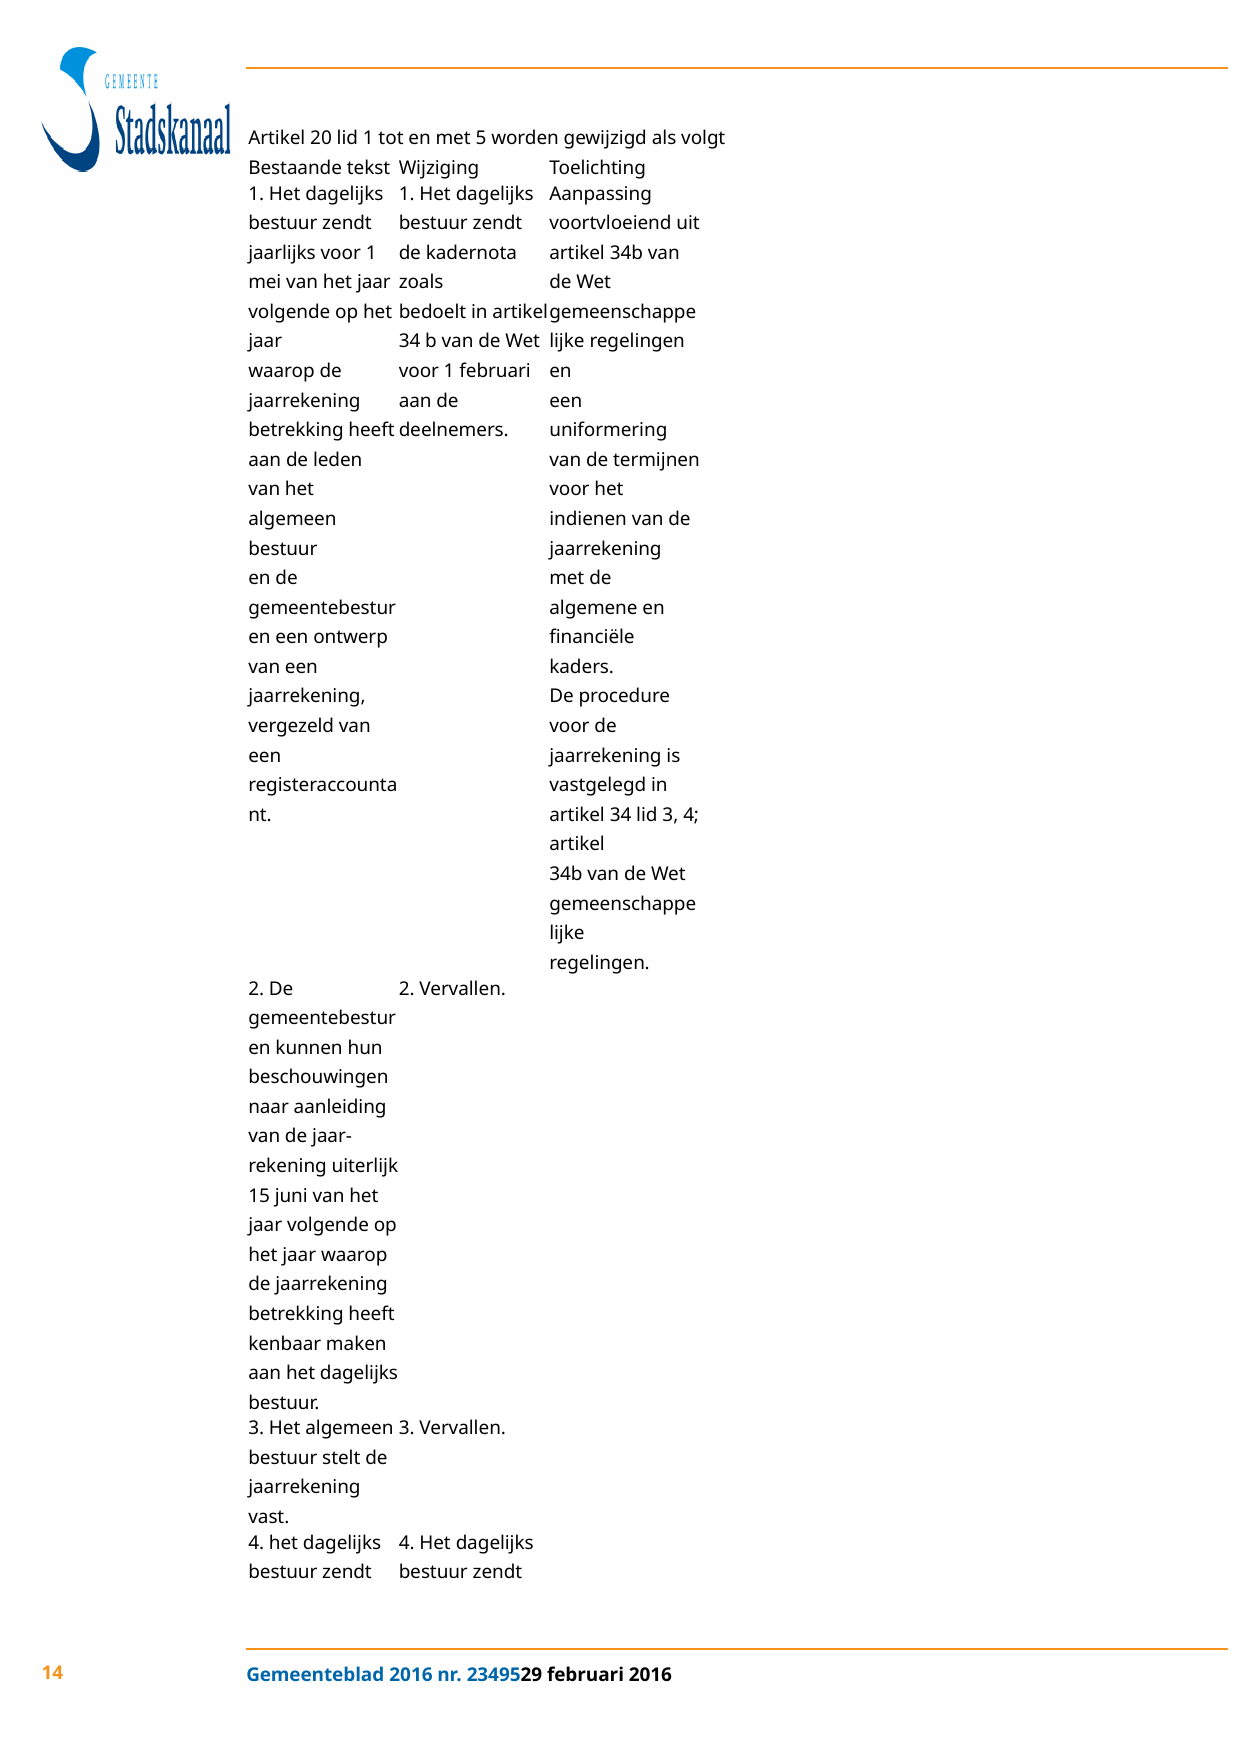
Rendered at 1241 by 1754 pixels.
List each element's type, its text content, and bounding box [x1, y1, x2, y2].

table_cell 2. Vervallen. [399, 975, 549, 1414]
table_cell 3. Het algemeen bestuur stelt de jaarrekening vast. [248, 1415, 398, 1529]
table_cell 2. De gemeentebesturen kunnen hun beschouwingen naar aanleiding van de jaar- rekening uiterlijk 15 juni van het jaar volgende op het jaar waarop de jaarrekening betrekking heeft kenbaar maken aan het dagelijks bestuur. [248, 975, 398, 1414]
table_cell 1. Het dagelijks bestuur zendt de kadernota zoals bedoelt in artikel 34 b van de Wet voor 1 februari aan de deelnemers. [399, 180, 549, 975]
table_cell 3. Vervallen. [399, 1415, 549, 1529]
picture [41, 47, 231, 172]
table_header Toelichting [549, 154, 700, 180]
table_cell [549, 1529, 700, 1584]
table_cell 1. Het dagelijks bestuur zendt jaarlijks voor 1 mei van het jaar volgende op het jaar waarop de jaarrekening betrekking heeft aan de leden van het algemeen bestuur en de gemeentebesturen een ontwerp van een jaarrekening, vergezeld van een registeraccountant. [248, 180, 398, 975]
table_header Bestaande tekst [248, 154, 398, 180]
table_cell [549, 1415, 700, 1529]
table_cell 4. Het dagelijks bestuur zendt [399, 1529, 549, 1584]
table_header Wijziging [399, 154, 549, 180]
table_cell [549, 975, 700, 1414]
table_cell Aanpassing voortvloeiend uit artikel 34b van de Wet gemeenschappelijke regelingen en een uniformering van de termijnen voor het indienen van de jaarrekening met de algemene en financiële kaders. De procedure voor de jaarrekening is vastgelegd in artikel 34 lid 3, 4; artikel 34b van de Wet gemeenschappelijke regelingen. [549, 180, 700, 975]
text Artikel 20 lid 1 tot en met 5 worden gewijzigd als volgt [248, 124, 1152, 150]
table_cell 4. het dagelijks bestuur zendt [248, 1529, 398, 1584]
